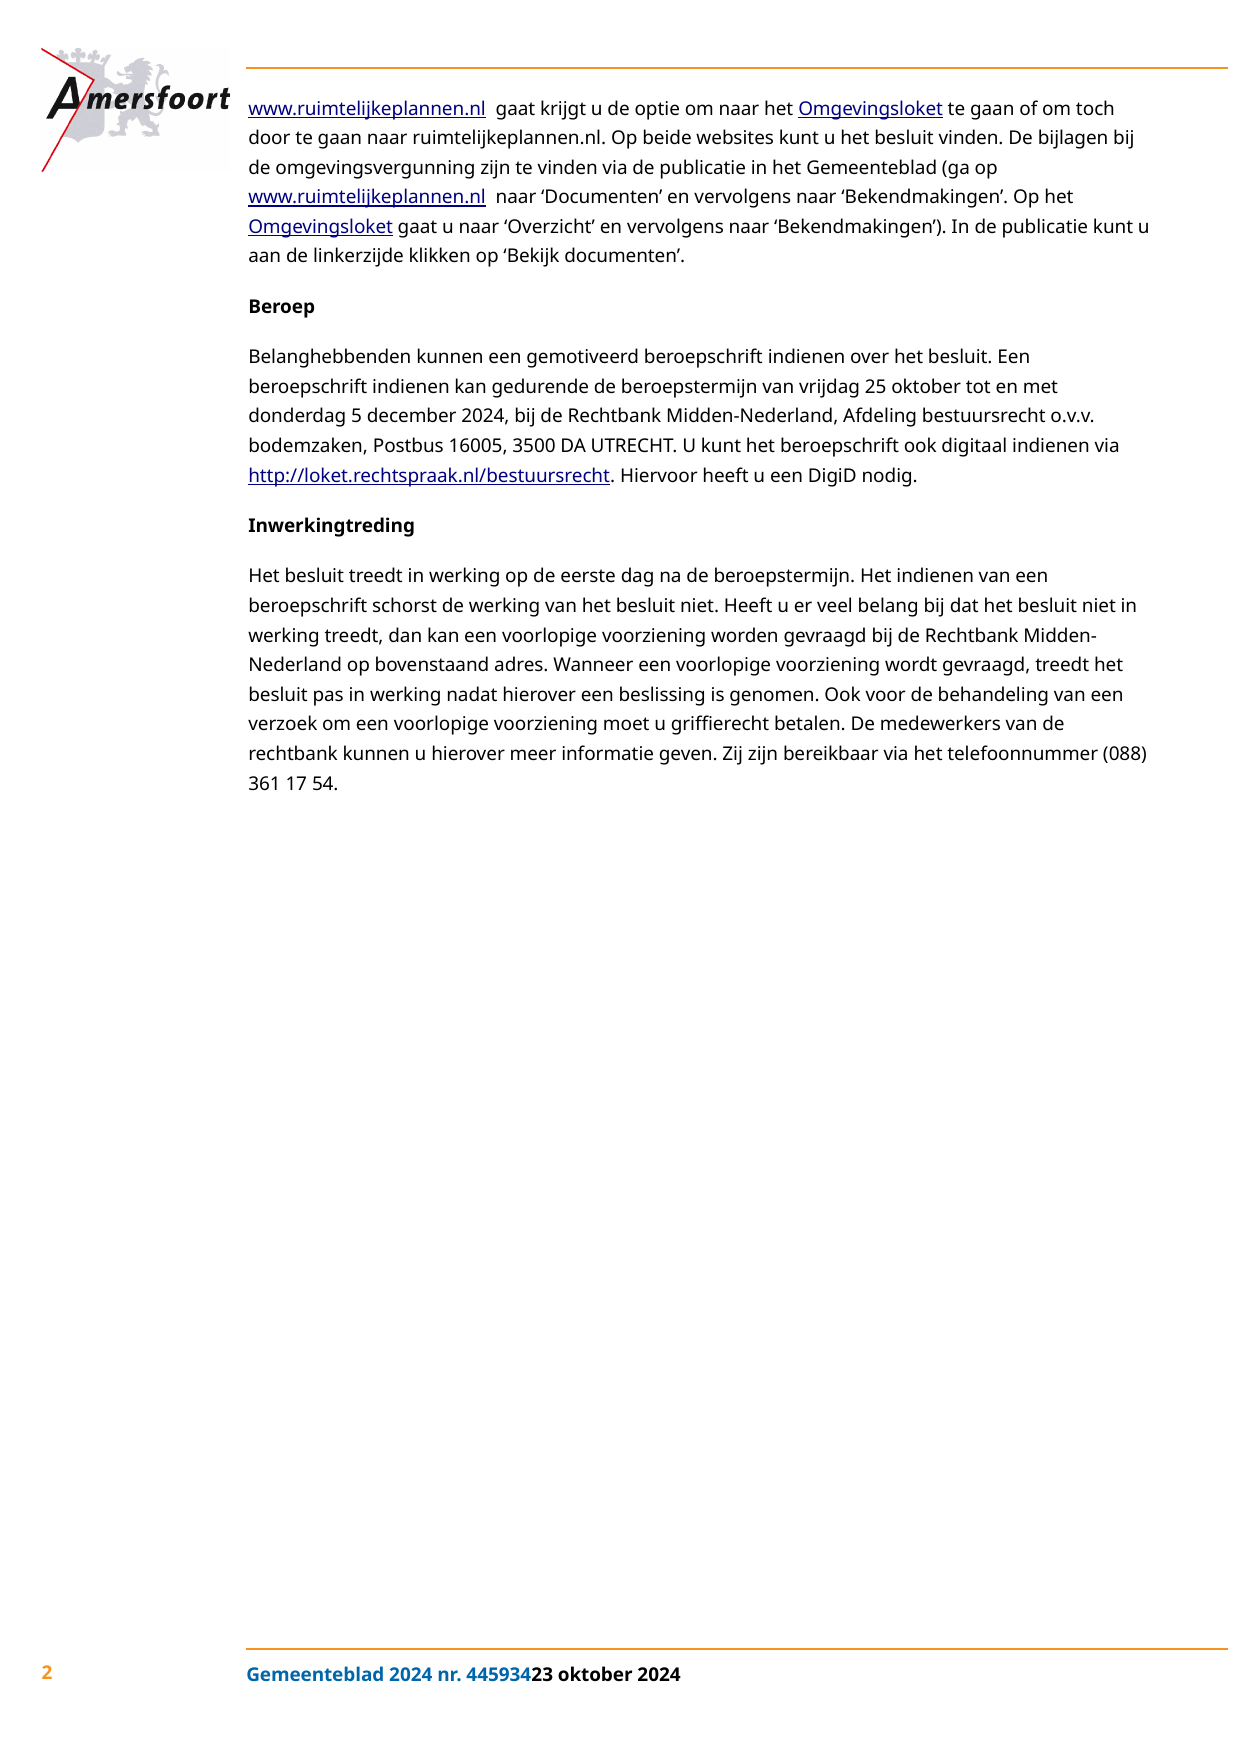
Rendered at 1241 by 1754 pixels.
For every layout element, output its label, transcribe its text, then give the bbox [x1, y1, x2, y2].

text Inwerkingtreding [248, 512, 1152, 538]
text Het besluit treedt in werking op de eerste dag na de beroepstermijn. Het indienen van een beroepschrift schorst de werking van het besluit niet. Heeft u er veel belang bij dat het besluit niet in werking treedt, dan kan een voorlopige voorziening worden gevraagd bij de Rechtbank Midden-Nederland op bovenstaand adres. Wanneer een voorlopige voorziening wordt gevraagd, treedt het besluit pas in werking nadat hierover een beslissing is genomen. Ook voor de behandeling van een verzoek om een voorlopige voorziening moet u griffierecht betalen. De medewerkers van de rechtbank kunnen u hierover meer informatie geven. Zij zijn bereikbaar via het telefoonnummer (088) 361 17 54. [248, 563, 1152, 796]
text Belanghebbenden kunnen een gemotiveerd beroepschrift indienen over het besluit. Een beroepschrift indienen kan gedurende de beroepstermijn van vrijdag 25 oktober tot en met donderdag 5 december 2024, bij de Rechtbank Midden-Nederland, Afdeling bestuursrecht o.v.v. bodemzaken, Postbus 16005, 3500 DA UTRECHT. U kunt het beroepschrift ook digitaal indienen via http://loket.rechtspraak.nl/bestuursrecht. Hiervoor heeft u een DigiD nodig. [248, 343, 1152, 488]
text www.ruimtelijkeplannen.nl gaat krijgt u de optie om naar het Omgevingsloket te gaan of om toch door te gaan naar ruimtelijkeplannen.nl. Op beide websites kunt u het besluit vinden. De bijlagen bij de omgevingsvergunning zijn te vinden via de publicatie in het Gemeenteblad (ga op www.ruimtelijkeplannen.nl naar ‘Documenten’ en vervolgens naar ‘Bekendmakingen’. Op het Omgevingsloket gaat u naar ‘Overzicht’ en vervolgens naar ‘Bekendmakingen’). In de publicatie kunt u aan de linkerzijde klikken op ‘Bekijk documenten’. [248, 95, 1152, 268]
text Beroep [248, 293, 1152, 319]
picture [41, 47, 231, 172]
